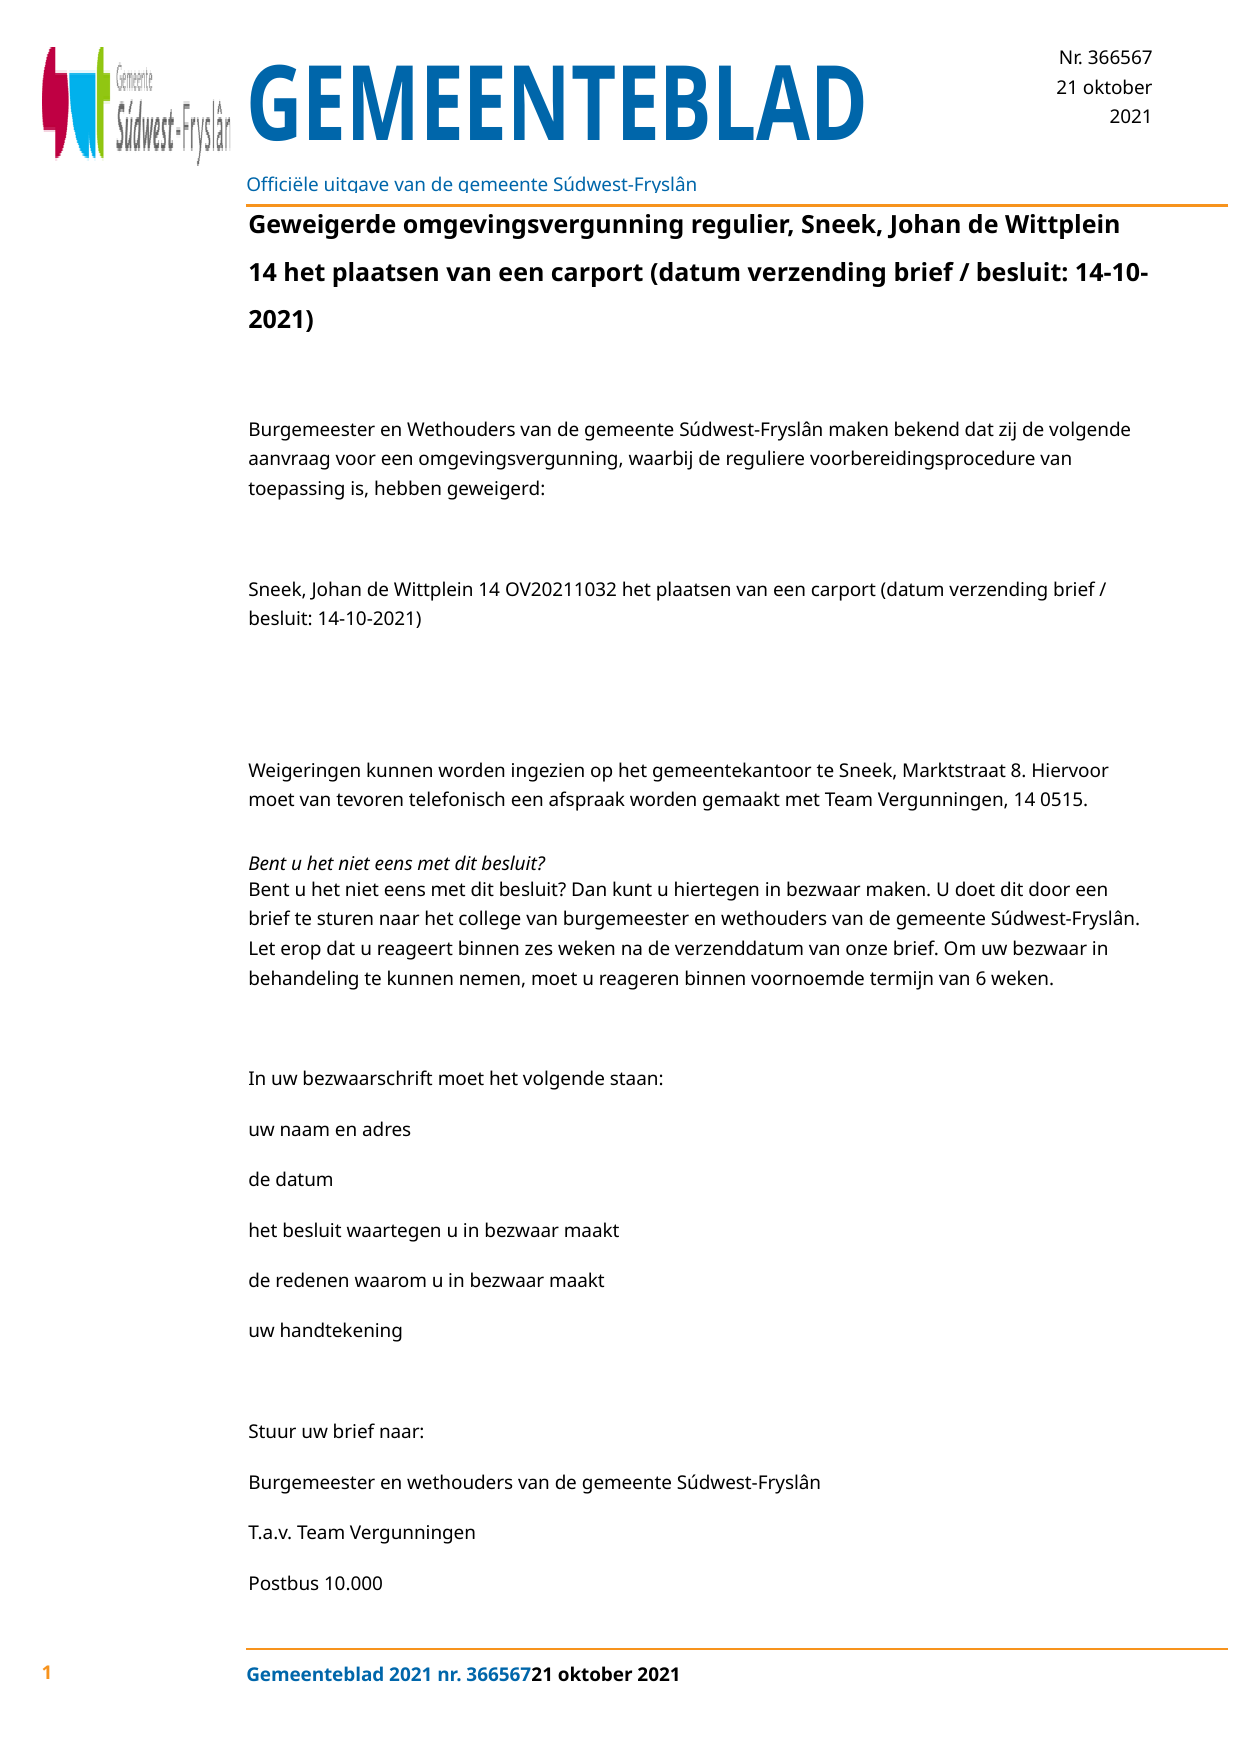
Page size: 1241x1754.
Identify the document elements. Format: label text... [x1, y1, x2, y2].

text Bent u het niet eens met dit besluit? [248, 850, 1152, 876]
text Bent u het niet eens met dit besluit? Dan kunt u hiertegen in bezwaar maken. U doet dit door een brief te sturen naar het college van burgemeester en wethouders van de gemeente Súdwest-Fryslân. Let erop dat u reageert binnen zes weken na de verzenddatum van onze brief. Om uw bezwaar in behandeling te kunnen nemen, moet u reageren binnen voornoemde termijn van 6 weken. [248, 876, 1152, 991]
text Burgemeester en Wethouders van de gemeente Súdwest-Fryslân maken bekend dat zij de volgende aanvraag voor een omgevingsvergunning, waarbij de reguliere voorbereidingsprocedure van toepassing is, hebben geweigerd: [248, 416, 1152, 501]
text het besluit waartegen u in bezwaar maakt [248, 1217, 1152, 1243]
text uw handtekening [248, 1318, 1152, 1343]
text In uw bezwaarschrift moet het volgende staan: [248, 1066, 1152, 1091]
text de redenen waarom u in bezwaar maakt [248, 1267, 1152, 1293]
text de datum [248, 1166, 1152, 1192]
text Weigeringen kunnen worden ingezien op het gemeentekantoor te Sneek, Marktstraat 8. Hiervoor moet van tevoren telefonisch een afspraak worden gemaakt met Team Vergunningen, 14 0515. [248, 757, 1152, 812]
text uw naam en adres [248, 1116, 1152, 1142]
text Burgemeester en wethouders van de gemeente Súdwest-Fryslân [248, 1469, 1152, 1495]
text Geweigerde omgevingsvergunning regulier, Sneek, Johan de Wittplein 14 het plaatsen van een carport (datum verzending brief / besluit: 14-10-2021) [248, 207, 1152, 336]
text Stuur uw brief naar: [248, 1418, 1152, 1444]
text Postbus 10.000 [248, 1570, 1152, 1596]
text Sneek, Johan de Wittplein 14 OV20211032 het plaatsen van een carport (datum verzending brief / besluit: 14-10-2021) [248, 576, 1152, 631]
picture [41, 47, 231, 172]
text T.a.v. Team Vergunningen [248, 1519, 1152, 1545]
